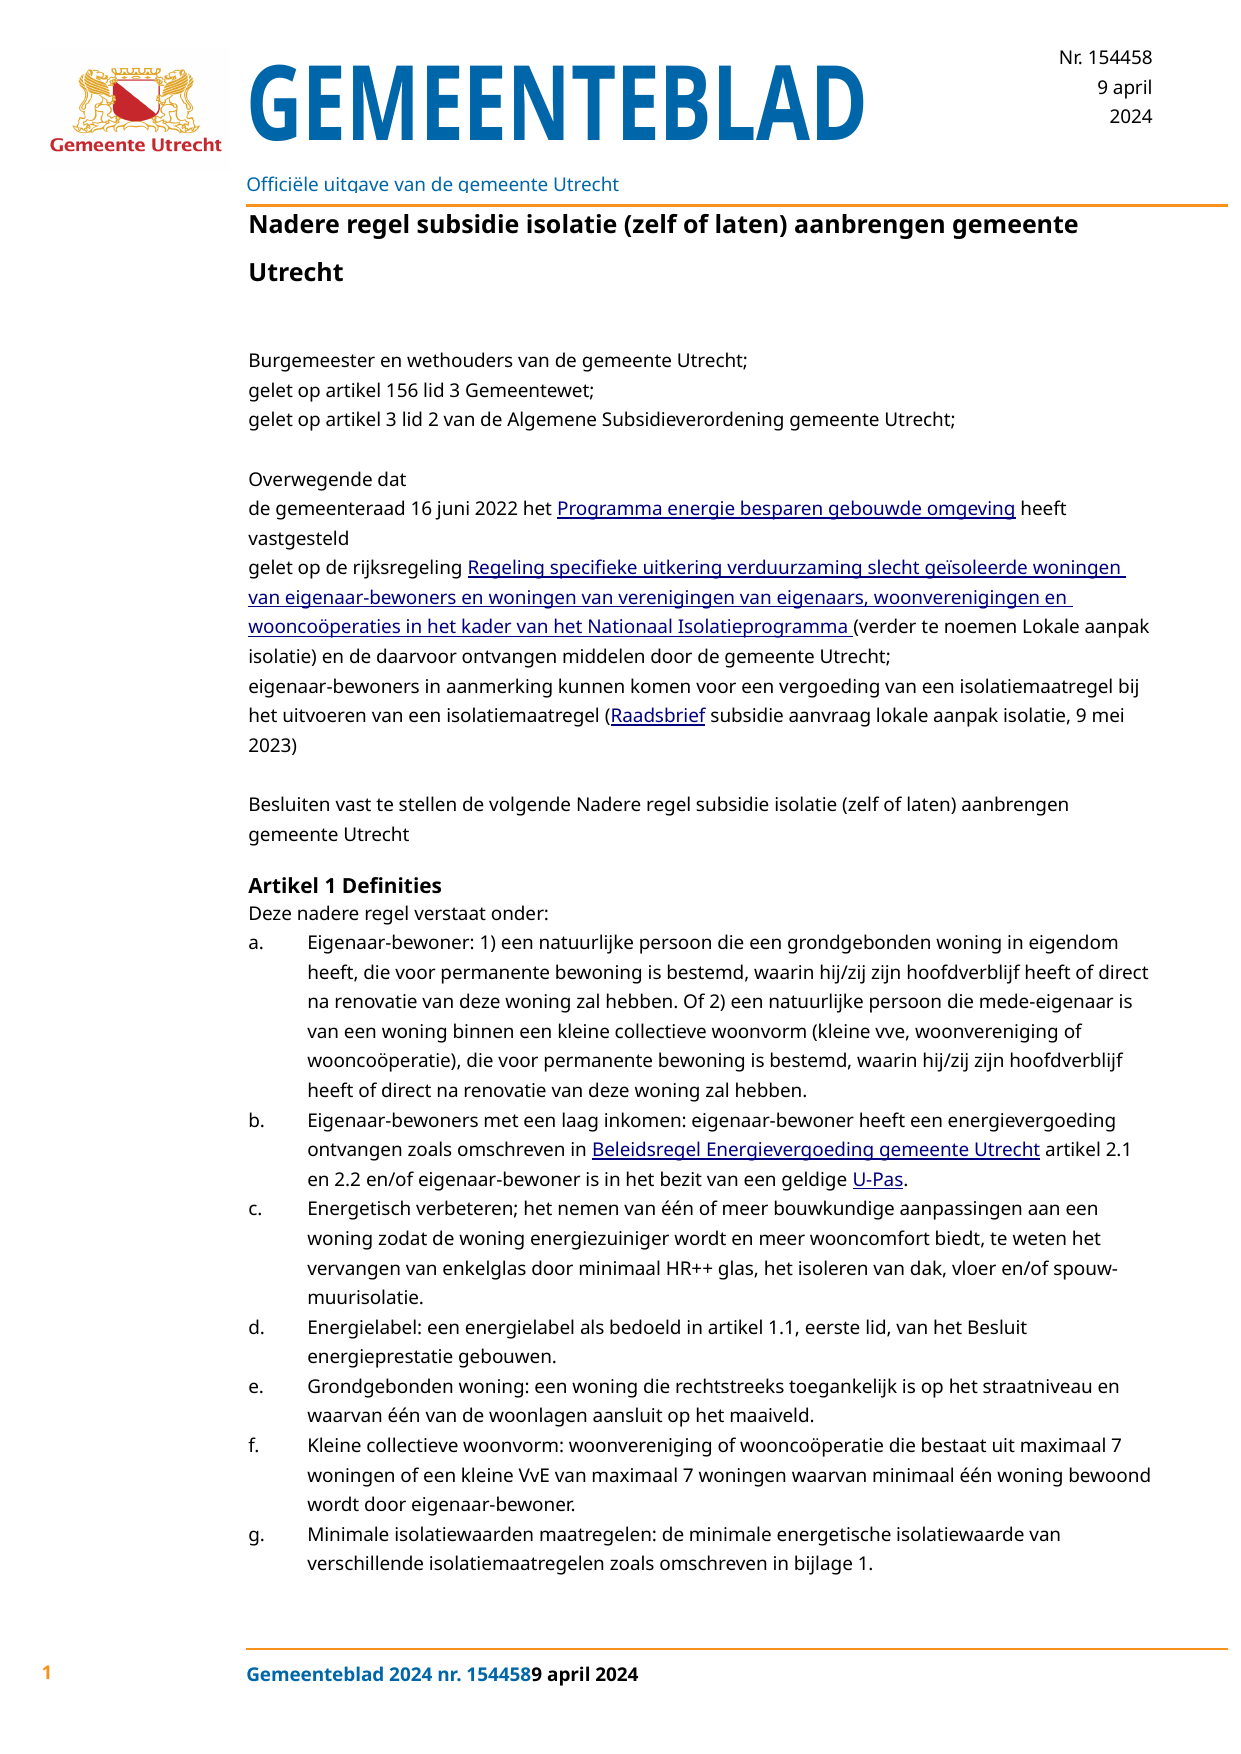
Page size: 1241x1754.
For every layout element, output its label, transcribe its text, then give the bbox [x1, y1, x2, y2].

text de gemeenteraad 16 juni 2022 het Programma energie besparen gebouwde omgeving heeft vastgesteld [248, 495, 1152, 551]
text gelet op artikel 156 lid 3 Gemeentewet; [248, 377, 1152, 403]
list Eigenaar-bewoner: 1) een natuurlijke persoon die een grondgebonden woning in eigendom heeft, die voor permanente bewoning is bestemd, waarin hij/zij zijn hoofdverblijf heeft of direct na renovatie van deze woning zal hebben. Of 2) een natuurlijke persoon die mede-eigenaar is van een woning binnen een kleine collectieve woonvorm (kleine vve, woonvereniging of wooncoöperatie), die voor permanente bewoning is bestemd, waarin hij/zij zijn hoofdverblijf heeft of direct na renovatie van deze woning zal hebben. [248, 929, 1152, 1103]
list Eigenaar-bewoners met een laag inkomen: eigenaar-bewoner heeft een energievergoeding ontvangen zoals omschreven in Beleidsregel Energievergoeding gemeente Utrecht artikel 2.1 en 2.2 en/of eigenaar-bewoner is in het bezit van een geldige U-Pas. [248, 1107, 1152, 1192]
text Overwegende dat [248, 466, 1152, 492]
list Minimale isolatiewaarden maatregelen: de minimale energetische isolatiewaarde van verschillende isolatiemaatregelen zoals omschreven in bijlage 1. [248, 1521, 1152, 1576]
list Energetisch verbeteren; het nemen van één of meer bouwkundige aanpassingen aan een woning zodat de woning energiezuiniger wordt en meer wooncomfort biedt, te weten het vervangen van enkelglas door minimaal HR++ glas, het isoleren van dak, vloer en/of spouw- muurisolatie. [248, 1196, 1152, 1310]
text Nadere regel subsidie isolatie (zelf of laten) aanbrengen gemeente Utrecht [248, 207, 1152, 288]
list Energielabel: een energielabel als bedoeld in artikel 1.1, eerste lid, van het Besluit energieprestatie gebouwen. [248, 1314, 1152, 1369]
list Kleine collectieve woonvorm: woonvereniging of wooncoöperatie die bestaat uit maximaal 7 woningen of een kleine VvE van maximaal 7 woningen waarvan minimaal één woning bewoond wordt door eigenaar-bewoner. [248, 1432, 1152, 1517]
list Grondgebonden woning: een woning die rechtstreeks toegankelijk is op het straatniveau en waarvan één van de woonlagen aansluit op het maaiveld. [248, 1373, 1152, 1428]
picture [41, 47, 231, 172]
text Artikel 1 Definities [248, 871, 1152, 900]
text gelet op artikel 3 lid 2 van de Algemene Subsidieverordening gemeente Utrecht; [248, 407, 1152, 432]
text Besluiten vast te stellen de volgende Nadere regel subsidie isolatie (zelf of laten) aanbrengen gemeente Utrecht [248, 791, 1152, 847]
text Burgemeester en wethouders van de gemeente Utrecht; [248, 347, 1152, 373]
text Deze nadere regel verstaat onder: [248, 900, 1152, 925]
text gelet op de rijksregeling Regeling specifieke uitkering verduurzaming slecht geïsoleerde woningen van eigenaar-bewoners en woningen van verenigingen van eigenaars, woonverenigingen en wooncoöperaties in het kader van het Nationaal Isolatieprogramma (verder te noemen Lokale aanpak isolatie) en de daarvoor ontvangen middelen door de gemeente Utrecht; [248, 554, 1152, 669]
text eigenaar-bewoners in aanmerking kunnen komen voor een vergoeding van een isolatiemaatregel bij het uitvoeren van een isolatiemaatregel (Raadsbrief subsidie aanvraag lokale aanpak isolatie, 9 mei 2023) [248, 673, 1152, 758]
